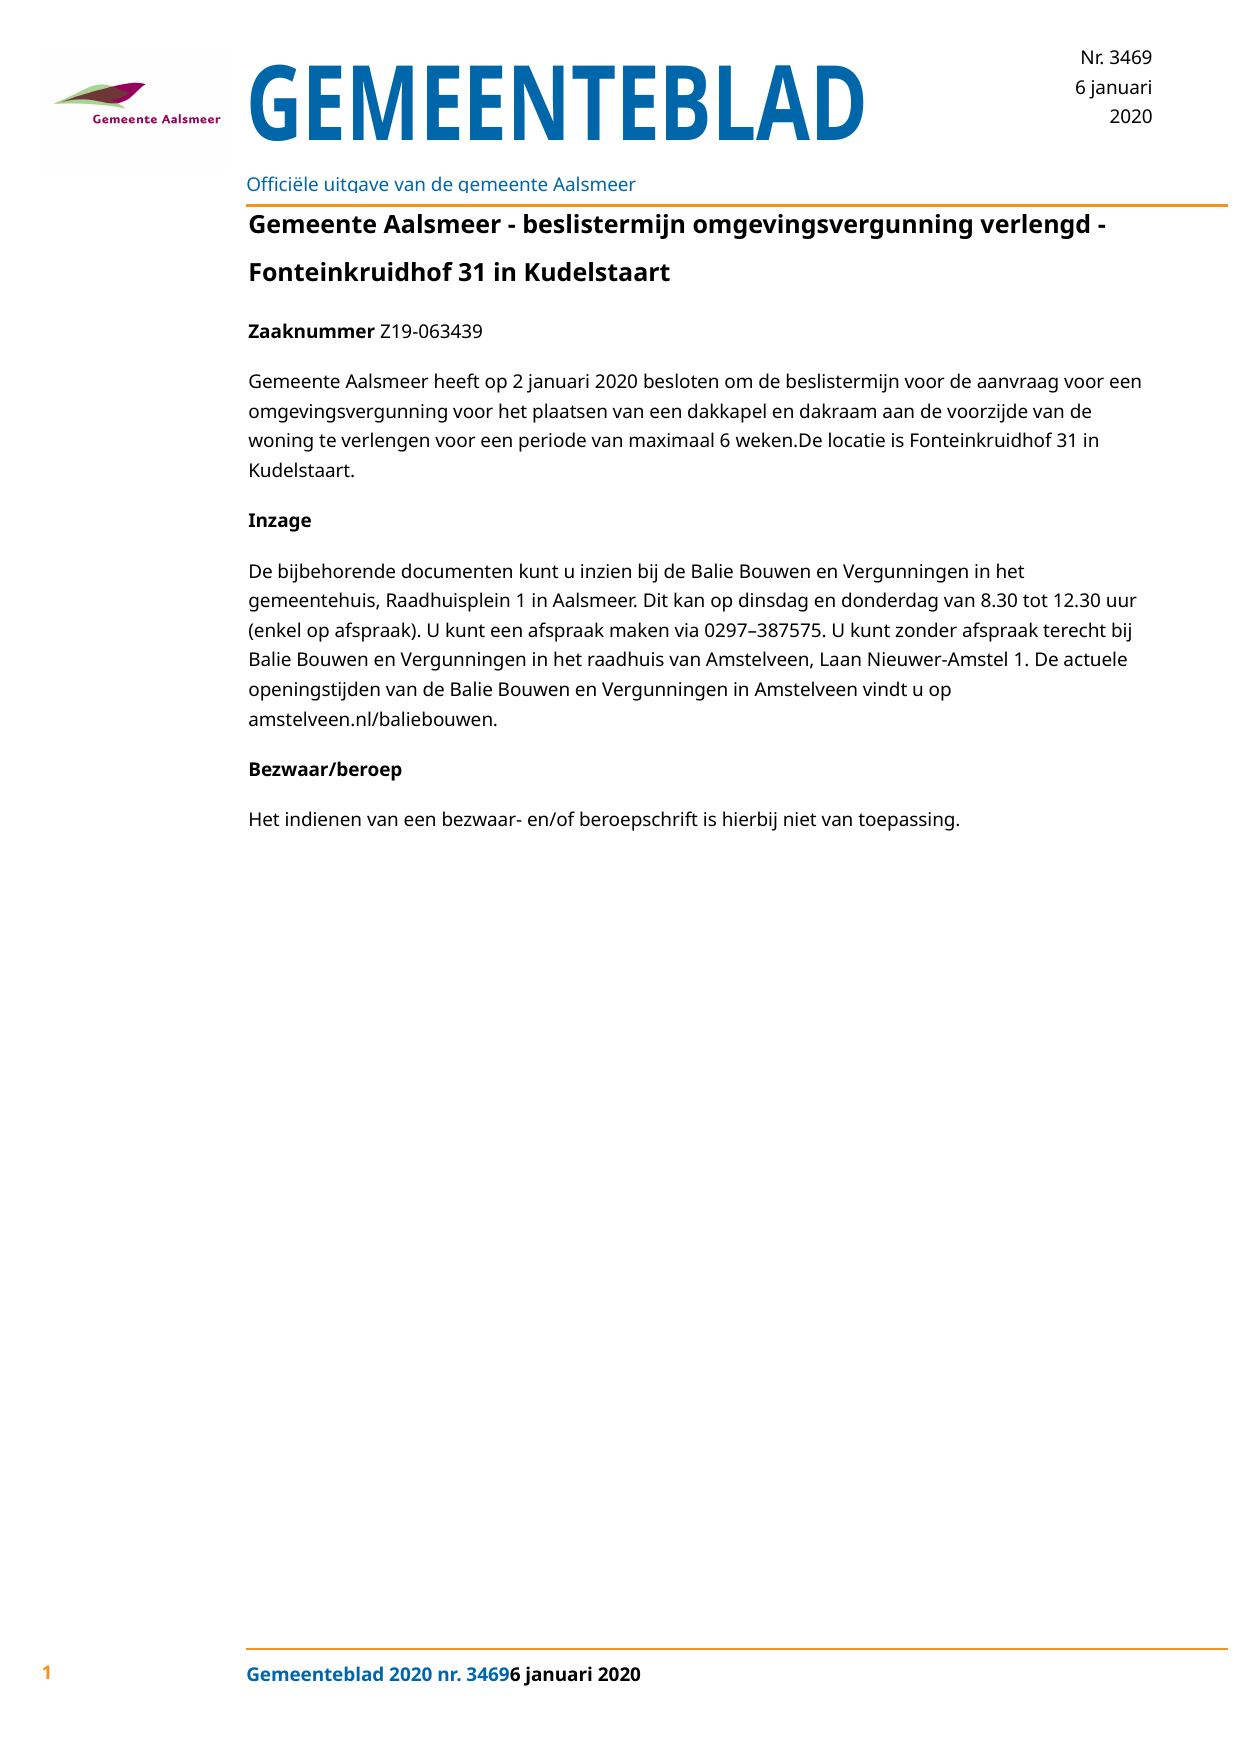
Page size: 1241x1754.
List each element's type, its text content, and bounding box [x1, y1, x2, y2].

text Het indienen van een bezwaar- en/of beroepschrift is hierbij niet van toepassing. [248, 807, 1152, 832]
text Bezwaar/beroep [248, 756, 1152, 782]
picture [41, 47, 231, 172]
text Inzage [248, 507, 1152, 533]
text Zaaknummer Z19-063439 [248, 318, 1152, 344]
text Gemeente Aalsmeer heeft op 2 januari 2020 besloten om de beslistermijn voor de aanvraag voor een omgevingsvergunning voor het plaatsen van een dakkapel en dakraam aan de voorzijde van de woning te verlengen voor een periode van maximaal 6 weken.De locatie is Fonteinkruidhof 31 in Kudelstaart. [248, 368, 1152, 483]
text Gemeente Aalsmeer - beslistermijn omgevingsvergunning verlengd - Fonteinkruidhof 31 in Kudelstaart [248, 207, 1152, 288]
text De bijbehorende documenten kunt u inzien bij de Balie Bouwen en Vergunningen in het gemeentehuis, Raadhuisplein 1 in Aalsmeer. Dit kan op dinsdag en donderdag van 8.30 tot 12.30 uur (enkel op afspraak). U kunt een afspraak maken via 0297–387575. U kunt zonder afspraak terecht bij Balie Bouwen en Vergunningen in het raadhuis van Amstelveen, Laan Nieuwer-Amstel 1. De actuele openingstijden van de Balie Bouwen en Vergunningen in Amstelveen vindt u op amstelveen.nl/baliebouwen. [248, 558, 1152, 732]
